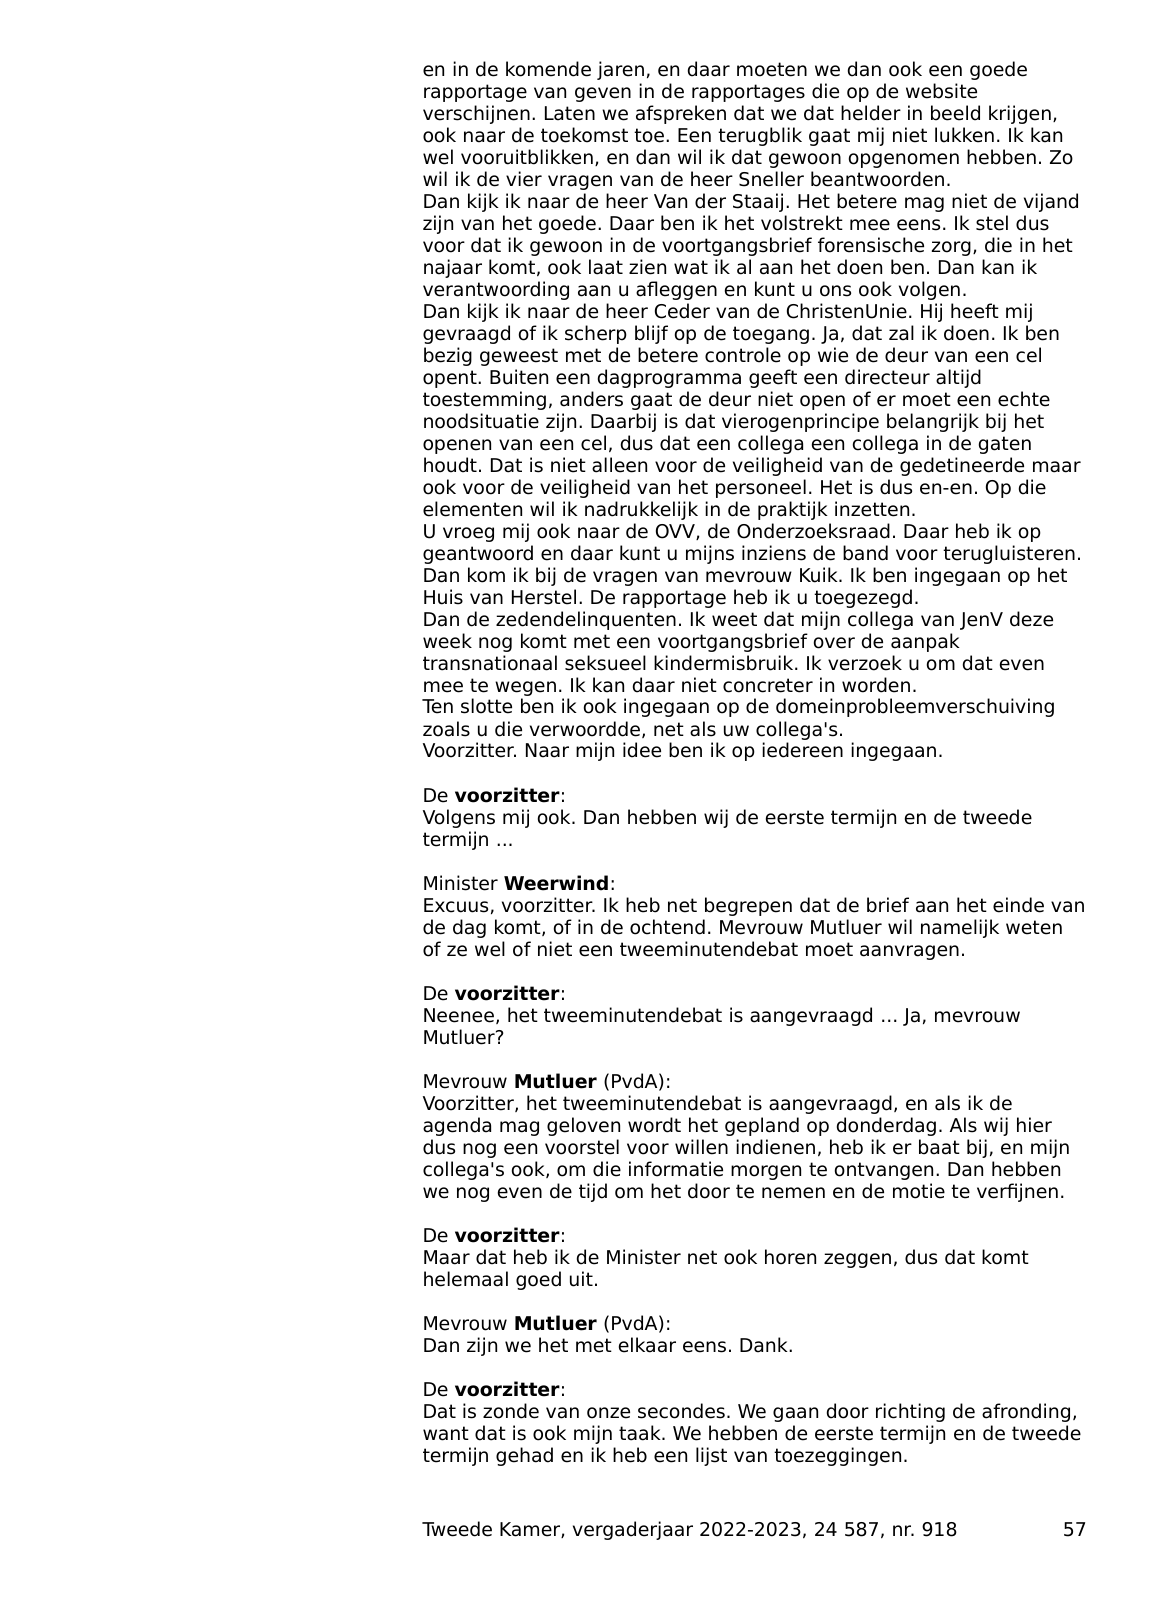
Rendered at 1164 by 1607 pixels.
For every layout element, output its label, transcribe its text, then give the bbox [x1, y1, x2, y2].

text U vroeg mij ook naar de OVV, de Onderzoeksraad. Daar heb ik op geantwoord en daar kunt u mijns inziens de band voor terugluisteren. [422, 521, 1087, 564]
text Maar dat heb ik de Minister net ook horen zeggen, dus dat komt helemaal goed uit. [422, 1247, 1087, 1291]
text en in de komende jaren, en daar moeten we dan ook een goede rapportage van geven in de rapportages die op de website verschijnen. Laten we afspreken dat we dat helder in beeld krijgen, ook naar de toekomst toe. Een terugblik gaat mij niet lukken. Ik kan wel vooruitblikken, en dan wil ik dat gewoon opgenomen hebben. Zo wil ik de vier vragen van de heer Sneller beantwoorden. [422, 59, 1087, 191]
text Neenee, het tweeminutendebat is aangevraagd ... Ja, mevrouw Mutluer? [422, 1005, 1087, 1049]
text Volgens mij ook. Dan hebben wij de eerste termijn en de tweede termijn ... [422, 807, 1087, 851]
text Voorzitter, het tweeminutendebat is aangevraagd, en als ik de agenda mag geloven wordt het gepland op donderdag. Als wij hier dus nog een voorstel voor willen indienen, heb ik er baat bij, en mijn collega's ook, om die informatie morgen te ontvangen. Dan hebben we nog even de tijd om het door te nemen en de motie te verfijnen. [422, 1093, 1087, 1203]
text De voorzitter: [422, 1225, 1087, 1247]
text Dan kom ik bij de vragen van mevrouw Kuik. Ik ben ingegaan op het Huis van Herstel. De rapportage heb ik u toegezegd. [422, 564, 1087, 608]
text Dan zijn we het met elkaar eens. Dank. [422, 1335, 1087, 1357]
text Mevrouw Mutluer (PvdA): [422, 1071, 1087, 1093]
text Dat is zonde van onze secondes. We gaan door richting de afronding, want dat is ook mijn taak. We hebben de eerste termijn en de tweede termijn gehad en ik heb een lijst van toezeggingen. [422, 1401, 1087, 1467]
text Mevrouw Mutluer (PvdA): [422, 1313, 1087, 1335]
text Voorzitter. Naar mijn idee ben ik op iedereen ingegaan. [422, 740, 1087, 762]
text De voorzitter: [422, 983, 1087, 1005]
text Minister Weerwind: [422, 873, 1087, 895]
text Excuus, voorzitter. Ik heb net begrepen dat de brief aan het einde van de dag komt, of in de ochtend. Mevrouw Mutluer wil namelijk weten of ze wel of niet een tweeminutendebat moet aanvragen. [422, 895, 1087, 961]
text De voorzitter: [422, 784, 1087, 807]
text Ten slotte ben ik ook ingegaan op de domeinprobleemverschuiving zoals u die verwoordde, net als uw collega's. [422, 696, 1087, 740]
text Dan de zedendelinquenten. Ik weet dat mijn collega van JenV deze week nog komt met een voortgangsbrief over de aanpak transnationaal seksueel kindermisbruik. Ik verzoek u om dat even mee te wegen. Ik kan daar niet concreter in worden. [422, 608, 1087, 696]
text Dan kijk ik naar de heer Ceder van de ChristenUnie. Hij heeft mij gevraagd of ik scherp blijf op de toegang. Ja, dat zal ik doen. Ik ben bezig geweest met de betere controle op wie de deur van een cel opent. Buiten een dagprogramma geeft een directeur altijd toestemming, anders gaat de deur niet open of er moet een echte noodsituatie zijn. Daarbij is dat vierogenprincipe belangrijk bij het openen van een cel, dus dat een collega een collega in de gaten houdt. Dat is niet alleen voor de veiligheid van de gedetineerde maar ook voor de veiligheid van het personeel. Het is dus en-en. Op die elementen wil ik nadrukkelijk in de praktijk inzetten. [422, 301, 1087, 521]
text Dan kijk ik naar de heer Van der Staaij. Het betere mag niet de vijand zijn van het goede. Daar ben ik het volstrekt mee eens. Ik stel dus voor dat ik gewoon in de voortgangsbrief forensische zorg, die in het najaar komt, ook laat zien wat ik al aan het doen ben. Dan kan ik verantwoording aan u afleggen en kunt u ons ook volgen. [422, 191, 1087, 301]
text De voorzitter: [422, 1379, 1087, 1401]
